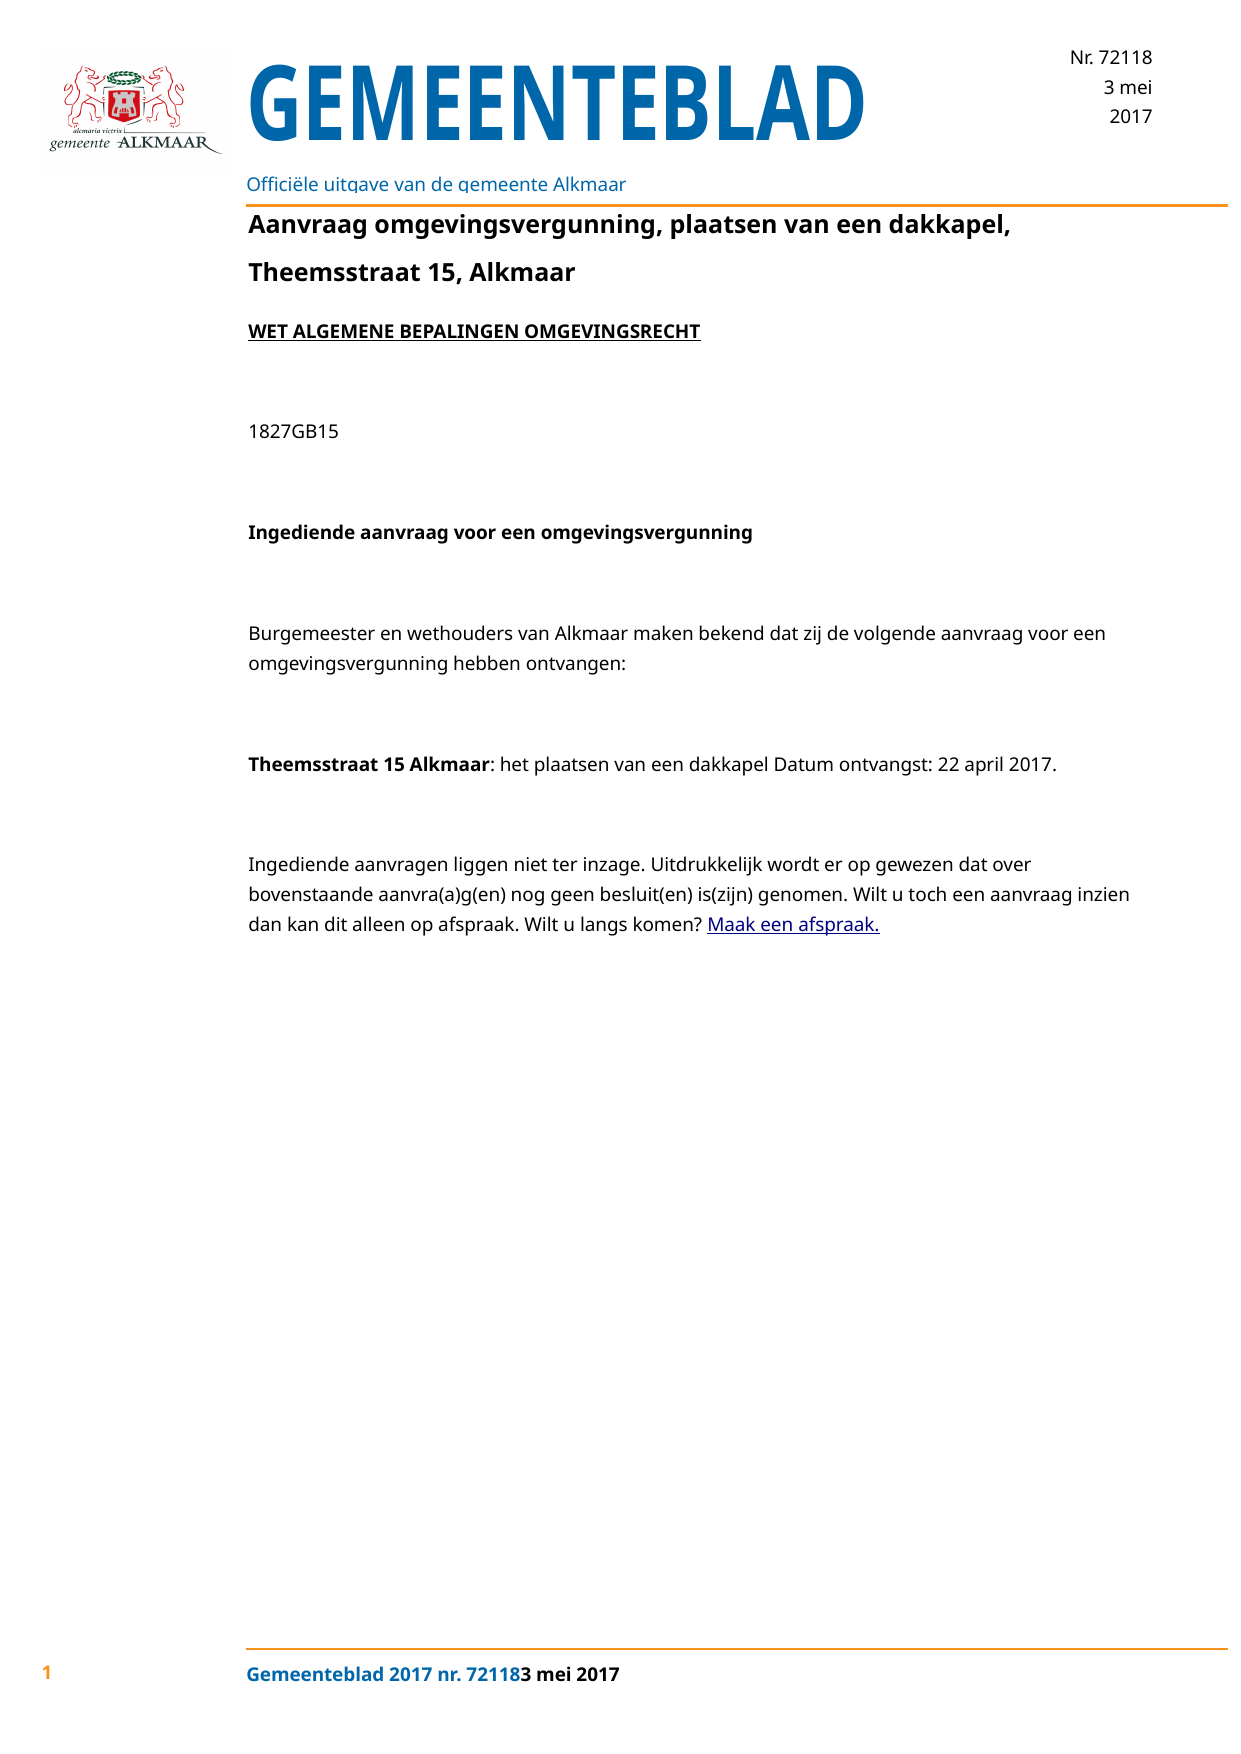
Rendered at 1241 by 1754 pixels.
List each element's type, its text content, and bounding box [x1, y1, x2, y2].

text Theemsstraat 15 Alkmaar: het plaatsen van een dakkapel Datum ontvangst: 22 april 2017. [248, 751, 1152, 777]
text Ingediende aanvraag voor een omgevingsvergunning [248, 519, 1152, 545]
text WET ALGEMENE BEPALINGEN OMGEVINGSRECHT [248, 318, 1152, 344]
picture [41, 47, 231, 172]
text Ingediende aanvragen liggen niet ter inzage. Uitdrukkelijk wordt er op gewezen dat over bovenstaande aanvra(a)g(en) nog geen besluit(en) is(zijn) genomen. Wilt u toch een aanvraag inzien dan kan dit alleen op afspraak. Wilt u langs komen? Maak een afspraak. [248, 852, 1152, 937]
text Burgemeester en wethouders van Alkmaar maken bekend dat zij de volgende aanvraag voor een omgevingsvergunning hebben ontvangen: [248, 620, 1152, 676]
text Aanvraag omgevingsvergunning, plaatsen van een dakkapel, Theemsstraat 15, Alkmaar [248, 207, 1152, 288]
text 1827GB15 [248, 419, 1152, 444]
